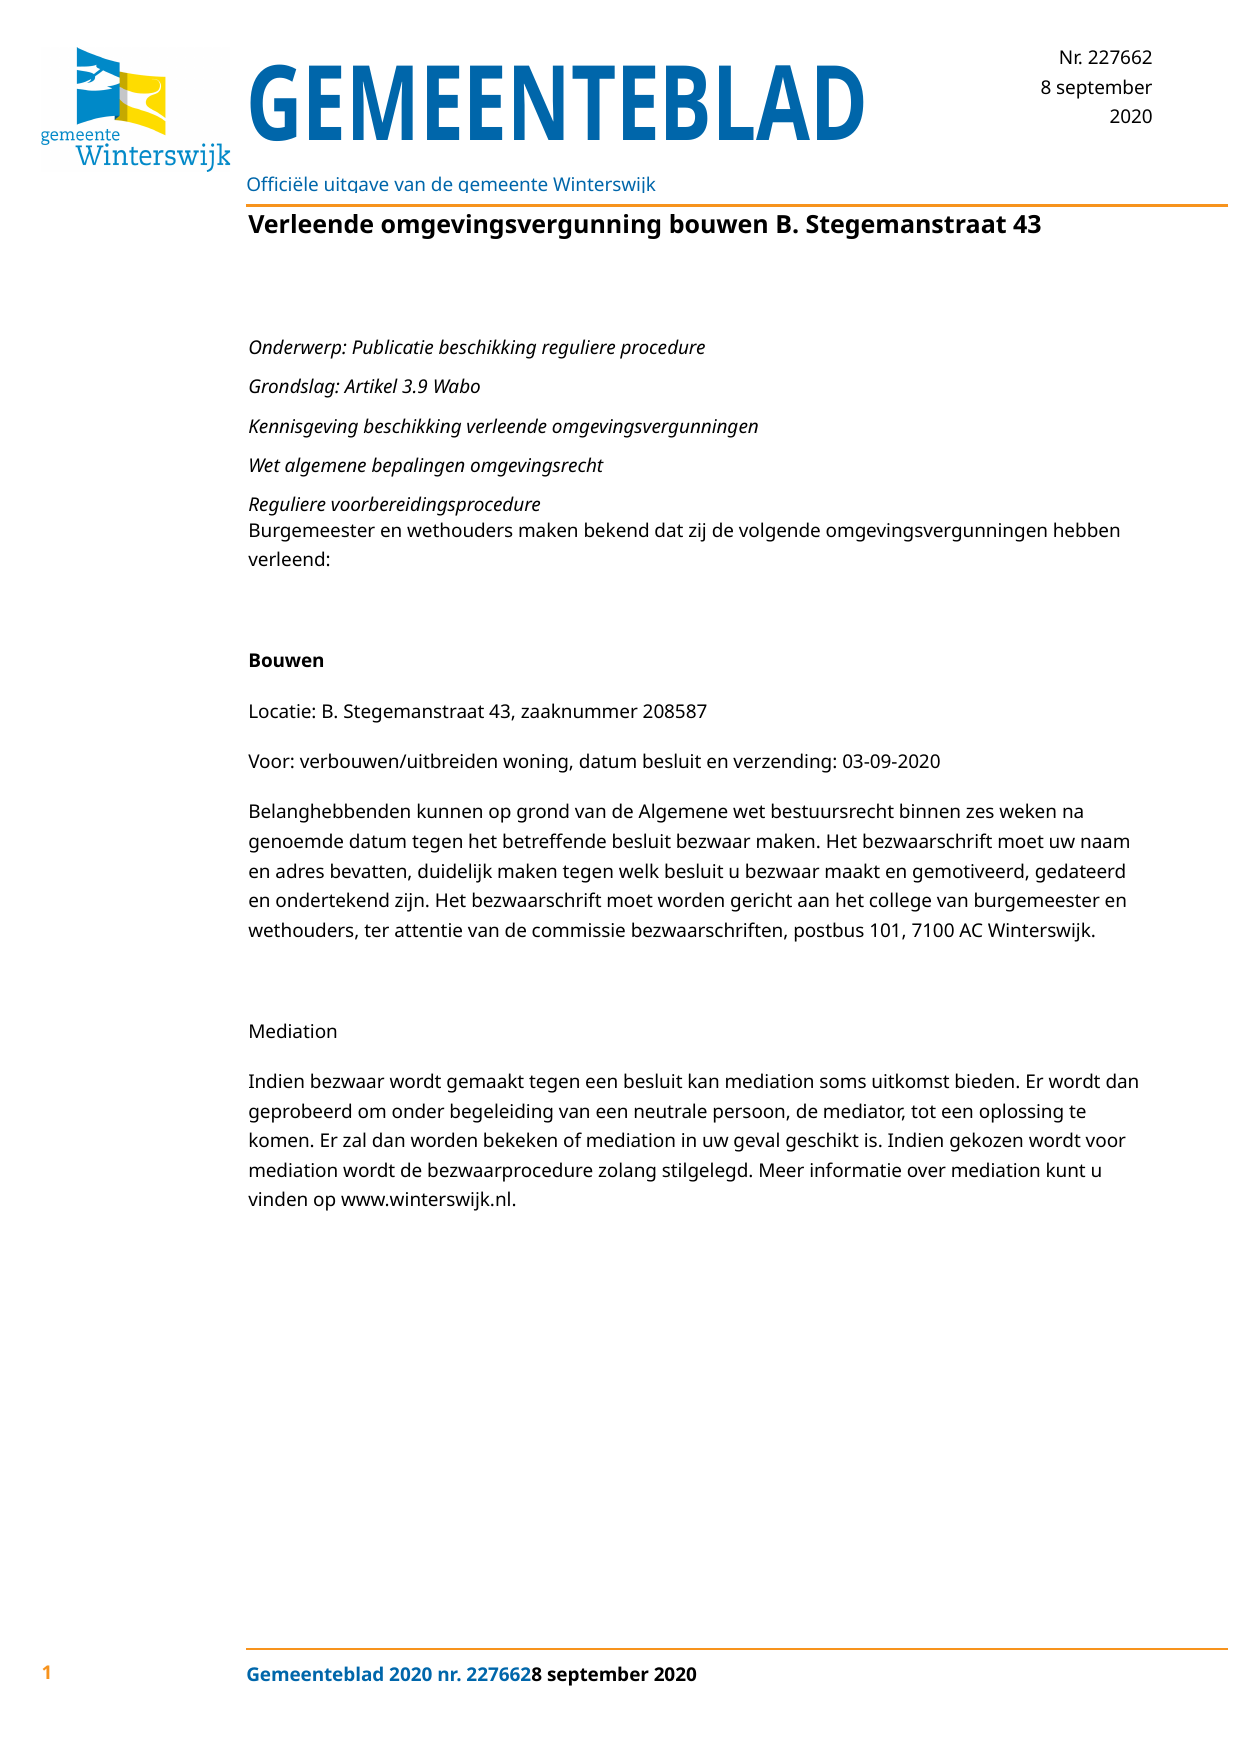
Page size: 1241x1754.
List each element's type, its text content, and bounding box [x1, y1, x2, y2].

text Locatie: B. Stegemanstraat 43, zaaknummer 208587 [248, 698, 1152, 724]
text Indien bezwaar wordt gemaakt tegen een besluit kan mediation soms uitkomst bieden. Er wordt dan geprobeerd om onder begeleiding van een neutrale persoon, de mediator, tot een oplossing te komen. Er zal dan worden bekeken of mediation in uw geval geschikt is. Indien gekozen wordt voor mediation wordt de bezwaarprocedure zolang stilgelegd. Meer informatie over mediation kunt u vinden op www.winterswijk.nl. [248, 1068, 1152, 1212]
text Onderwerp: Publicatie beschikking reguliere procedure [248, 334, 1152, 360]
text Verleende omgevingsvergunning bouwen B. Stegemanstraat 43 [248, 207, 1152, 241]
text Reguliere voorbereidingsprocedure [248, 491, 1152, 517]
picture [225, 153, 231, 162]
text Kennisgeving beschikking verleende omgevingsvergunningen [248, 413, 1152, 438]
text Grondslag: Artikel 3.9 Wabo [248, 373, 1152, 399]
text Belanghebbenden kunnen op grond van de Algemene wet bestuursrecht binnen zes weken na genoemde datum tegen het betreffende besluit bezwaar maken. Het bezwaarschrift moet uw naam en adres bevatten, duidelijk maken tegen welk besluit u bezwaar maakt en gemotiveerd, gedateerd en ondertekend zijn. Het bezwaarschrift moet worden gericht aan het college van burgemeester en wethouders, ter attentie van de commissie bezwaarschriften, postbus 101, 7100 AC Winterswijk. [248, 799, 1152, 943]
text Mediation [248, 1018, 1152, 1044]
picture [41, 47, 231, 172]
text Burgemeester en wethouders maken bekend dat zij de volgende omgevingsvergunningen hebben verleend: [248, 517, 1152, 572]
text Voor: verbouwen/uitbreiden woning, datum besluit en verzending: 03-09-2020 [248, 748, 1152, 774]
text Wet algemene bepalingen omgevingsrecht [248, 452, 1152, 478]
text Bouwen [248, 647, 1152, 673]
